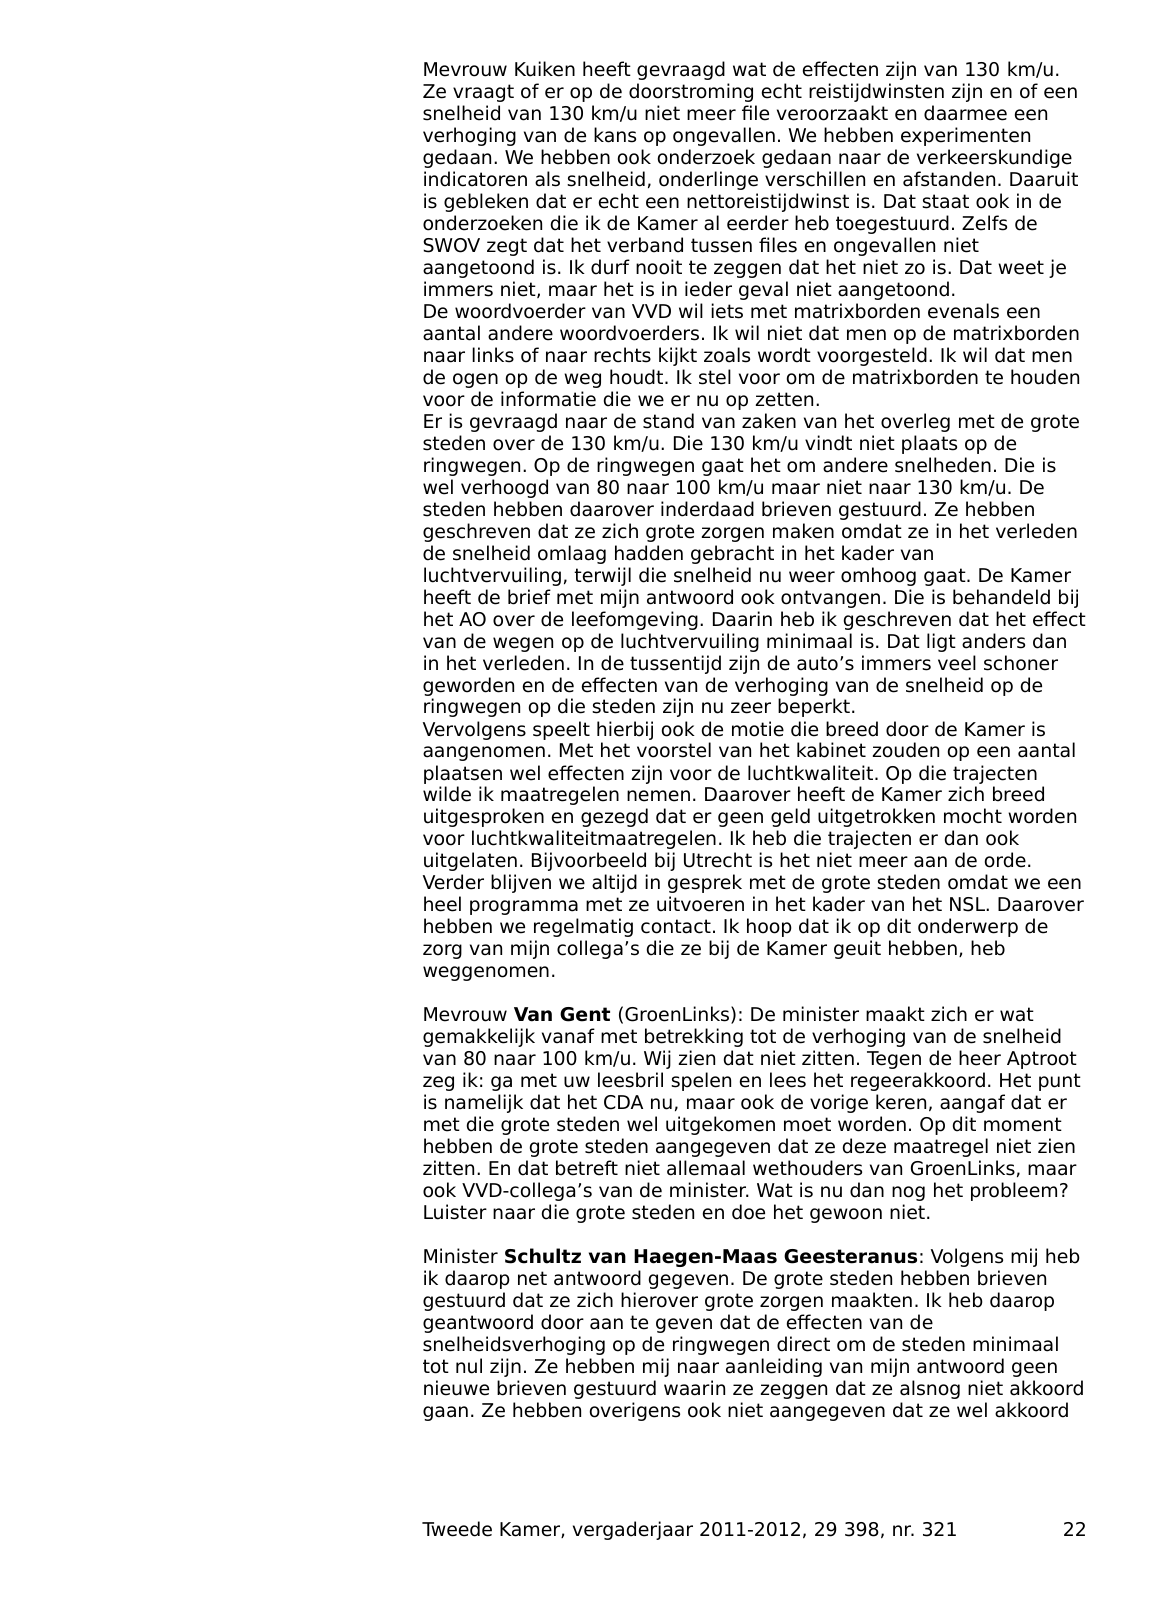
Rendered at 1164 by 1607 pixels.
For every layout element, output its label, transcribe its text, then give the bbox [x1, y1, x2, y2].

text Vervolgens speelt hierbij ook de motie die breed door de Kamer is aangenomen. Met het voorstel van het kabinet zouden op een aantal plaatsen wel effecten zijn voor de luchtkwaliteit. Op die trajecten wilde ik maatregelen nemen. Daarover heeft de Kamer zich breed uitgesproken en gezegd dat er geen geld uitgetrokken mocht worden voor luchtkwaliteitmaatregelen. Ik heb die trajecten er dan ook uitgelaten. Bijvoorbeeld bij Utrecht is het niet meer aan de orde. Verder blijven we altijd in gesprek met de grote steden omdat we een heel programma met ze uitvoeren in het kader van het NSL. Daarover hebben we regelmatig contact. Ik hoop dat ik op dit onderwerp de zorg van mijn collega’s die ze bij de Kamer geuit hebben, heb weggenomen. [422, 718, 1087, 982]
text Mevrouw Van Gent (GroenLinks): De minister maakt zich er wat gemakkelijk vanaf met betrekking tot de verhoging van de snelheid van 80 naar 100 km/u. Wij zien dat niet zitten. Tegen de heer Aptroot zeg ik: ga met uw leesbril spelen en lees het regeerakkoord. Het punt is namelijk dat het CDA nu, maar ook de vorige keren, aangaf dat er met die grote steden wel uitgekomen moet worden. Op dit moment hebben de grote steden aangegeven dat ze deze maatregel niet zien zitten. En dat betreft niet allemaal wethouders van GroenLinks, maar ook VVD-collega’s van de minister. Wat is nu dan nog het probleem? Luister naar die grote steden en doe het gewoon niet. [422, 1004, 1087, 1224]
text De woordvoerder van VVD wil iets met matrixborden evenals een aantal andere woordvoerders. Ik wil niet dat men op de matrixborden naar links of naar rechts kijkt zoals wordt voorgesteld. Ik wil dat men de ogen op de weg houdt. Ik stel voor om de matrixborden te houden voor de informatie die we er nu op zetten. [422, 301, 1087, 411]
text Minister Schultz van Haegen-Maas Geesteranus: Volgens mij heb ik daarop net antwoord gegeven. De grote steden hebben brieven gestuurd dat ze zich hierover grote zorgen maakten. Ik heb daarop geantwoord door aan te geven dat de effecten van de snelheidsverhoging op de ringwegen direct om de steden minimaal tot nul zijn. Ze hebben mij naar aanleiding van mijn antwoord geen nieuwe brieven gestuurd waarin ze zeggen dat ze alsnog niet akkoord gaan. Ze hebben overigens ook niet aangegeven dat ze wel akkoord [422, 1246, 1087, 1422]
text Mevrouw Kuiken heeft gevraagd wat de effecten zijn van 130 km/u. Ze vraagt of er op de doorstroming echt reistijdwinsten zijn en of een snelheid van 130 km/u niet meer file veroorzaakt en daarmee een verhoging van de kans op ongevallen. We hebben experimenten gedaan. We hebben ook onderzoek gedaan naar de verkeerskundige indicatoren als snelheid, onderlinge verschillen en afstanden. Daaruit is gebleken dat er echt een nettoreistijdwinst is. Dat staat ook in de onderzoeken die ik de Kamer al eerder heb toegestuurd. Zelfs de SWOV zegt dat het verband tussen files en ongevallen niet aangetoond is. Ik durf nooit te zeggen dat het niet zo is. Dat weet je immers niet, maar het is in ieder geval niet aangetoond. [422, 59, 1087, 301]
text Er is gevraagd naar de stand van zaken van het overleg met de grote steden over de 130 km/u. Die 130 km/u vindt niet plaats op de ringwegen. Op de ringwegen gaat het om andere snelheden. Die is wel verhoogd van 80 naar 100 km/u maar niet naar 130 km/u. De steden hebben daarover inderdaad brieven gestuurd. Ze hebben geschreven dat ze zich grote zorgen maken omdat ze in het verleden de snelheid omlaag hadden gebracht in het kader van luchtvervuiling, terwijl die snelheid nu weer omhoog gaat. De Kamer heeft de brief met mijn antwoord ook ontvangen. Die is behandeld bij het AO over de leefomgeving. Daarin heb ik geschreven dat het effect van de wegen op de luchtvervuiling minimaal is. Dat ligt anders dan in het verleden. In de tussentijd zijn de auto’s immers veel schoner geworden en de effecten van de verhoging van de snelheid op de ringwegen op die steden zijn nu zeer beperkt. [422, 411, 1087, 718]
